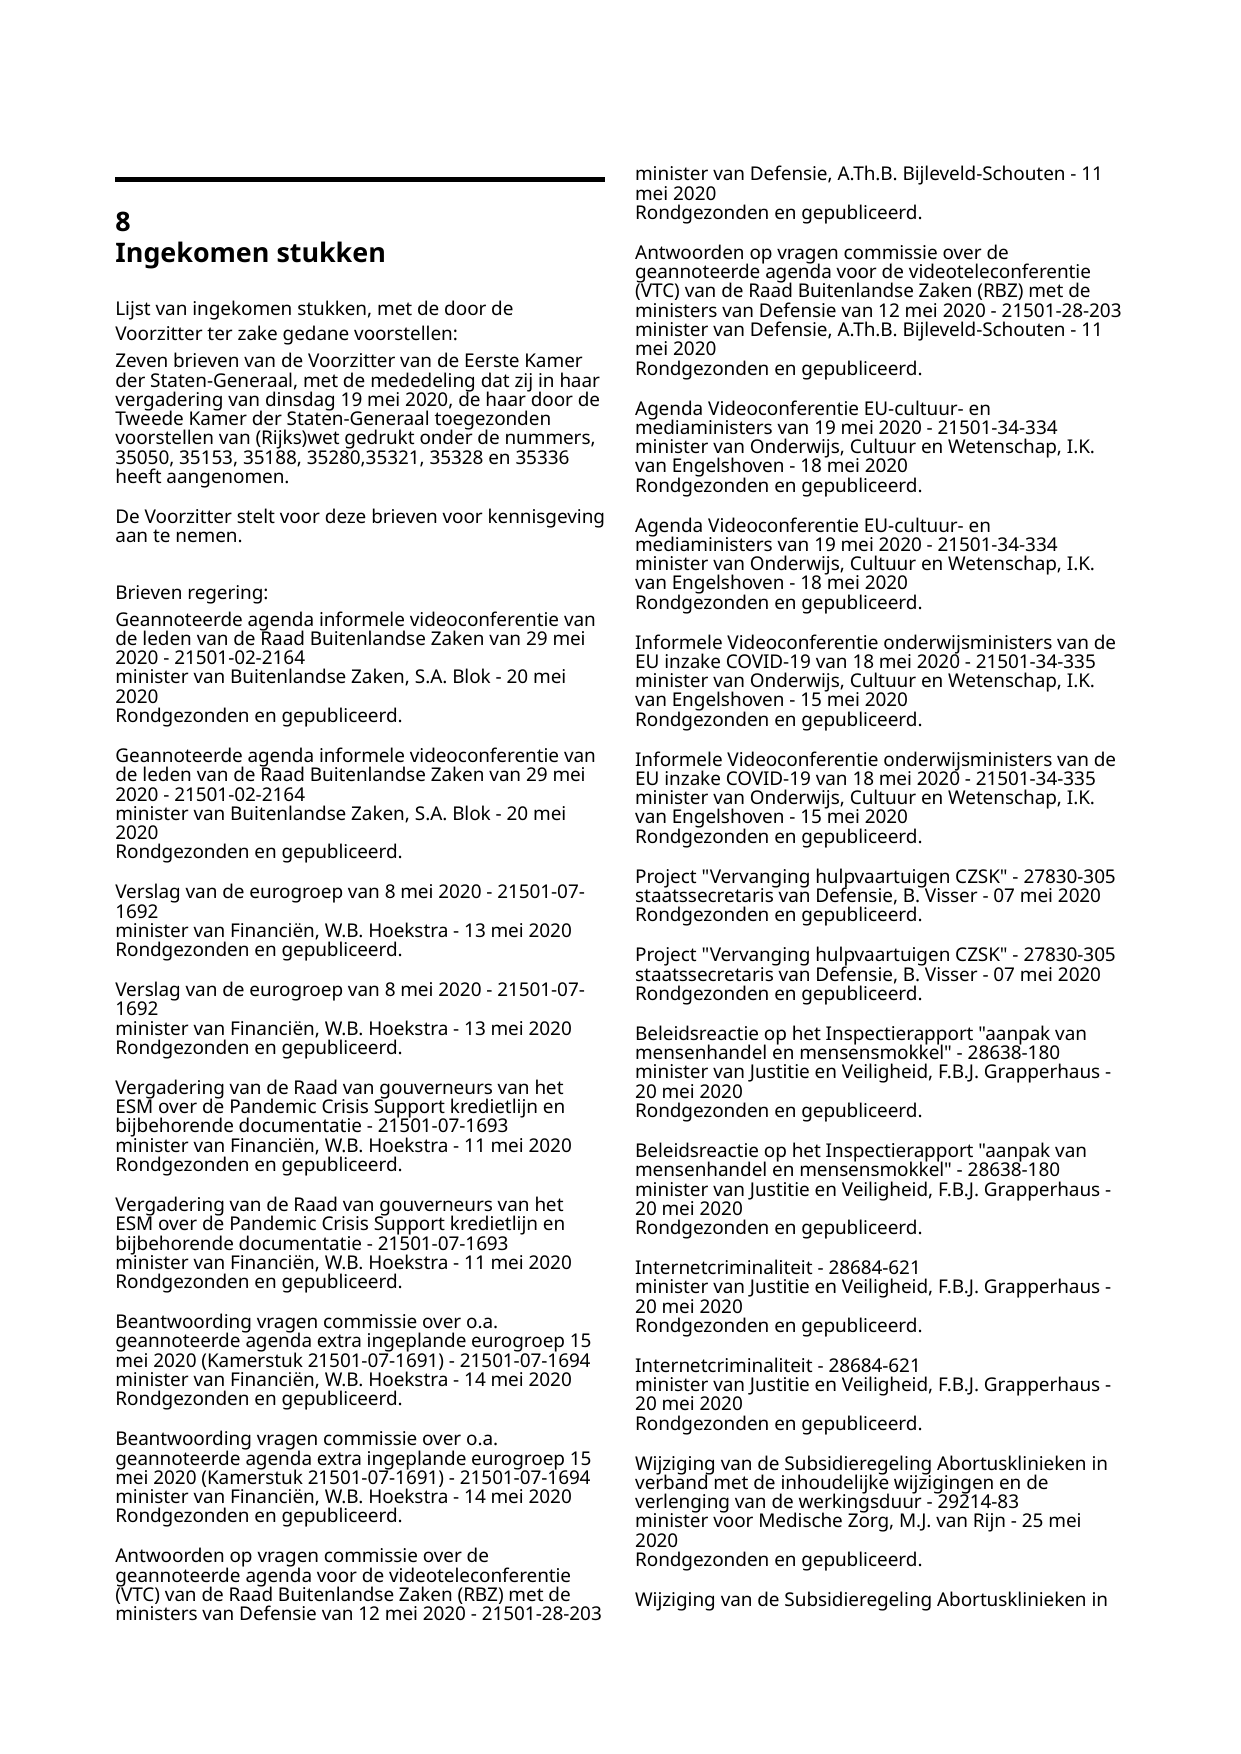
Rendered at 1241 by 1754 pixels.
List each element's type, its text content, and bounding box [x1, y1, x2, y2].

text minister van Buitenlandse Zaken, S.A. Blok - 20 mei 2020 [115, 668, 605, 707]
text minister van Buitenlandse Zaken, S.A. Blok - 20 mei 2020 [115, 805, 605, 843]
text Rondgezonden en gepubliceerd. [635, 1317, 1125, 1336]
text Rondgezonden en gepubliceerd. [115, 707, 605, 726]
text Rondgezonden en gepubliceerd. [635, 477, 1125, 496]
text Beleidsreactie op het Inspectierapport "aanpak van mensenhandel en mensensmokkel" - 28638-180 [635, 1142, 1125, 1181]
text Rondgezonden en gepubliceerd. [635, 1219, 1125, 1238]
text minister van Defensie, A.Th.B. Bijleveld-Schouten - 11 mei 2020 [635, 321, 1125, 359]
text Antwoorden op vragen commissie over de geannoteerde agenda voor de videoteleconferentie (VTC) van de Raad Buitenlandse Zaken (RBZ) met de ministers van Defensie van 12 mei 2020 - 21501-28-203 [635, 244, 1125, 321]
text Internetcriminaliteit - 28684-621 [635, 1259, 1125, 1278]
text Geannoteerde agenda informele videoconferentie van de leden van de Raad Buitenlandse Zaken van 29 mei 2020 - 21501-02-2164 [115, 747, 605, 805]
text Verslag van de eurogroep van 8 mei 2020 - 21501-07-1692 [115, 883, 605, 922]
text Informele Videoconferentie onderwijsministers van de EU inzake COVID-19 van 18 mei 2020 - 21501-34-335 [635, 751, 1125, 789]
text minister van Financiën, W.B. Hoekstra - 13 mei 2020 [115, 922, 605, 941]
text Rondgezonden en gepubliceerd. [635, 711, 1125, 730]
text 8 [115, 203, 605, 239]
text Rondgezonden en gepubliceerd. [115, 941, 605, 960]
text Rondgezonden en gepubliceerd. [635, 1102, 1125, 1121]
text Wijziging van de Subsidieregeling Abortusklinieken in verband met de inhoudelijke wijzigingen en de verlenging van de werkingsduur - 29214-83 [635, 1455, 1125, 1512]
text staatssecretaris van Defensie, B. Visser - 07 mei 2020 [635, 887, 1125, 906]
text Rondgezonden en gepubliceerd. [635, 906, 1125, 926]
text minister van Financiën, W.B. Hoekstra - 11 mei 2020 [115, 1254, 605, 1273]
text Project "Vervanging hulpvaartuigen CZSK" - 27830-305 [635, 868, 1125, 887]
text Rondgezonden en gepubliceerd. [115, 1390, 605, 1409]
text Beleidsreactie op het Inspectierapport "aanpak van mensenhandel en mensensmokkel" - 28638-180 [635, 1025, 1125, 1063]
text minister van Financiën, W.B. Hoekstra - 11 mei 2020 [115, 1137, 605, 1156]
text Rondgezonden en gepubliceerd. [115, 1273, 605, 1292]
text minister van Financiën, W.B. Hoekstra - 13 mei 2020 [115, 1020, 605, 1039]
text Ingekomen stukken [115, 239, 605, 283]
text Verslag van de eurogroep van 8 mei 2020 - 21501-07-1692 [115, 981, 605, 1020]
text Rondgezonden en gepubliceerd. [635, 359, 1125, 379]
text Agenda Videoconferentie EU-cultuur- en mediaministers van 19 mei 2020 - 21501-34-334 [635, 399, 1125, 438]
text Rondgezonden en gepubliceerd. [635, 1415, 1125, 1434]
text Informele Videoconferentie onderwijsministers van de EU inzake COVID-19 van 18 mei 2020 - 21501-34-335 [635, 634, 1125, 672]
text Rondgezonden en gepubliceerd. [635, 1551, 1125, 1570]
text Agenda Videoconferentie EU-cultuur- en mediaministers van 19 mei 2020 - 21501-34-334 [635, 517, 1125, 555]
text Rondgezonden en gepubliceerd. [635, 828, 1125, 847]
text minister van Justitie en Veiligheid, F.B.J. Grapperhaus - 20 mei 2020 [635, 1278, 1125, 1317]
text Internetcriminaliteit - 28684-621 [635, 1357, 1125, 1376]
text De Voorzitter stelt voor deze brieven voor kennisgeving aan te nemen. [115, 508, 605, 546]
text Rondgezonden en gepubliceerd. [635, 985, 1125, 1004]
text minister van Justitie en Veiligheid, F.B.J. Grapperhaus - 20 mei 2020 [635, 1063, 1125, 1102]
text Vergadering van de Raad van gouverneurs van het ESM over de Pandemic Crisis Support kredietlijn en bijbehorende documentatie - 21501-07-1693 [115, 1079, 605, 1137]
text minister van Onderwijs, Cultuur en Wetenschap, I.K. van Engelshoven - 18 mei 2020 [635, 555, 1125, 594]
text staatssecretaris van Defensie, B. Visser - 07 mei 2020 [635, 966, 1125, 985]
text Vergadering van de Raad van gouverneurs van het ESM over de Pandemic Crisis Support kredietlijn en bijbehorende documentatie - 21501-07-1693 [115, 1196, 605, 1254]
text Rondgezonden en gepubliceerd. [115, 1507, 605, 1527]
text minister voor Medische Zorg, M.J. van Rijn - 25 mei 2020 [635, 1512, 1125, 1551]
text Beantwoording vragen commissie over o.a. geannoteerde agenda extra ingeplande eurogroep 15 mei 2020 (Kamerstuk 21501-07-1691) - 21501-07-1694 [115, 1430, 605, 1488]
text Beantwoording vragen commissie over o.a. geannoteerde agenda extra ingeplande eurogroep 15 mei 2020 (Kamerstuk 21501-07-1691) - 21501-07-1694 [115, 1313, 605, 1371]
text Antwoorden op vragen commissie over de geannoteerde agenda voor de videoteleconferentie (VTC) van de Raad Buitenlandse Zaken (RBZ) met de ministers van Defensie van 12 mei 2020 - 21501-28-203 [115, 1547, 605, 1624]
text Rondgezonden en gepubliceerd. [115, 1039, 605, 1058]
text minister van Justitie en Veiligheid, F.B.J. Grapperhaus - 20 mei 2020 [635, 1181, 1125, 1219]
text Rondgezonden en gepubliceerd. [115, 843, 605, 863]
text Zeven brieven van de Voorzitter van de Eerste Kamer der Staten-Generaal, met de mededeling dat zij in haar vergadering van dinsdag 19 mei 2020, de haar door de Tweede Kamer der Staten-Generaal toegezonden voorstellen van (Rijks)wet gedrukt onder de nummers, 35050, 35153, 35188, 35280,35321, 35328 en 35336 heeft aangenomen. [115, 352, 605, 487]
text minister van Onderwijs, Cultuur en Wetenschap, I.K. van Engelshoven - 18 mei 2020 [635, 438, 1125, 477]
text Lijst van ingekomen stukken, met de door de Voorzitter ter zake gedane voorstellen: [115, 295, 605, 346]
text minister van Onderwijs, Cultuur en Wetenschap, I.K. van Engelshoven - 15 mei 2020 [635, 672, 1125, 711]
text Wijziging van de Subsidieregeling Abortusklinieken in [635, 1591, 1125, 1610]
text Rondgezonden en gepubliceerd. [115, 1156, 605, 1175]
text Brieven regering: [115, 579, 605, 605]
text minister van Defensie, A.Th.B. Bijleveld-Schouten - 11 mei 2020 [635, 165, 1125, 204]
text Project "Vervanging hulpvaartuigen CZSK" - 27830-305 [635, 946, 1125, 966]
text Rondgezonden en gepubliceerd. [635, 204, 1125, 223]
text Rondgezonden en gepubliceerd. [635, 594, 1125, 613]
text Geannoteerde agenda informele videoconferentie van de leden van de Raad Buitenlandse Zaken van 29 mei 2020 - 21501-02-2164 [115, 611, 605, 668]
text minister van Financiën, W.B. Hoekstra - 14 mei 2020 [115, 1488, 605, 1507]
text minister van Financiën, W.B. Hoekstra - 14 mei 2020 [115, 1371, 605, 1390]
text minister van Justitie en Veiligheid, F.B.J. Grapperhaus - 20 mei 2020 [635, 1376, 1125, 1415]
text minister van Onderwijs, Cultuur en Wetenschap, I.K. van Engelshoven - 15 mei 2020 [635, 789, 1125, 828]
